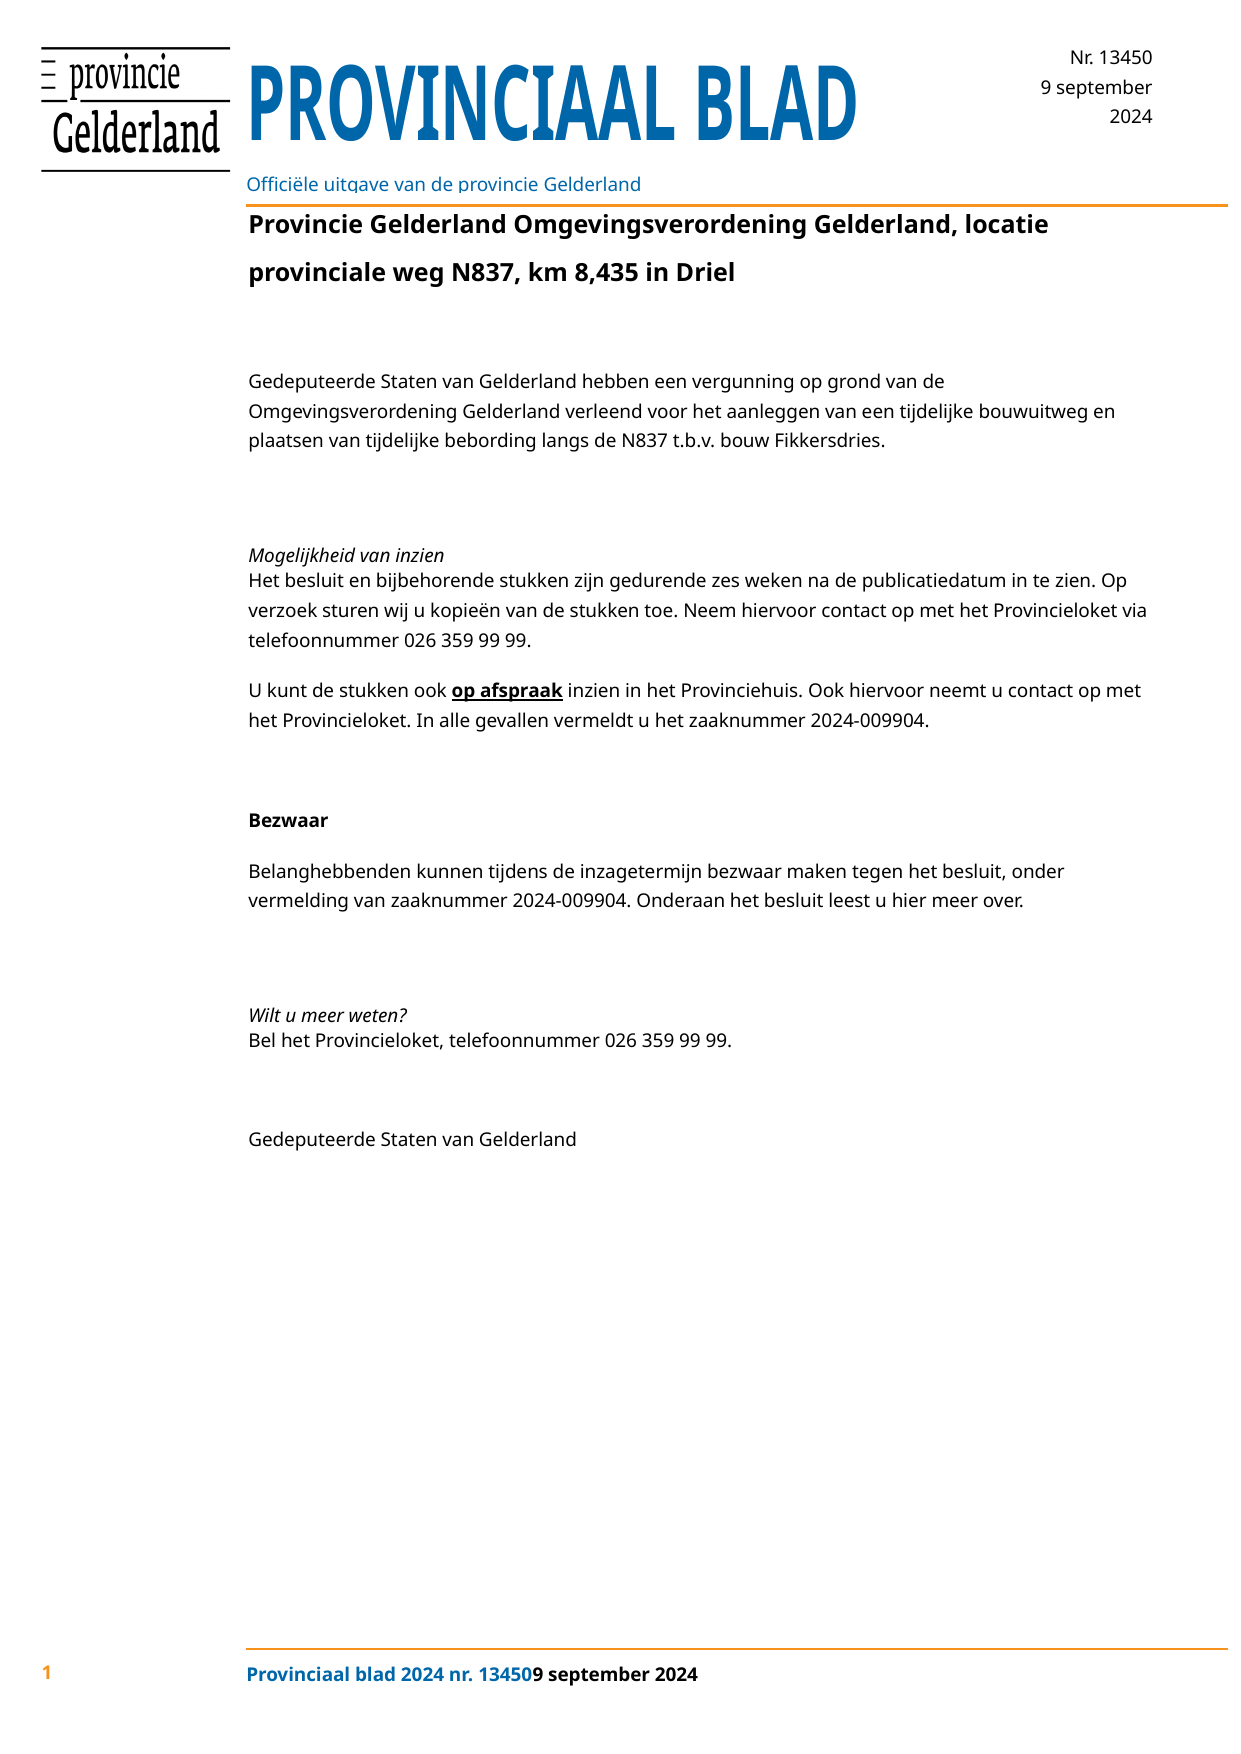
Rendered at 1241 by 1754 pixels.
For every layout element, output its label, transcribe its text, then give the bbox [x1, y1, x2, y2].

text Wilt u meer weten? [248, 1002, 1152, 1028]
text Gedeputeerde Staten van Gelderland [248, 1126, 1152, 1152]
text Het besluit en bijbehorende stukken zijn gedurende zes weken na de publicatiedatum in te zien. Op verzoek sturen wij u kopieën van de stukken toe. Neem hiervoor contact op met het Provincieloket via telefoonnummer 026 359 99 99. [248, 568, 1152, 652]
text U kunt de stukken ook op afspraak inzien in het Provinciehuis. Ook hiervoor neemt u contact op met het Provincieloket. In alle gevallen vermeldt u het zaaknummer 2024-009904. [248, 677, 1152, 732]
text Gedeputeerde Staten van Gelderland hebben een vergunning op grond van de Omgevingsverordening Gelderland verleend voor het aanleggen van een tijdelijke bouwuitweg en plaatsen van tijdelijke bebording langs de N837 t.b.v. bouw Fikkersdries. [248, 368, 1152, 453]
text Belanghebbenden kunnen tijdens de inzagetermijn bezwaar maken tegen het besluit, onder vermelding van zaaknummer 2024-009904. Onderaan het besluit leest u hier meer over. [248, 858, 1152, 913]
text Provincie Gelderland Omgevingsverordening Gelderland, locatie provinciale weg N837, km 8,435 in Driel [248, 207, 1152, 288]
text Bezwaar [248, 808, 1152, 833]
text Bel het Provincieloket, telefoonnummer 026 359 99 99. [248, 1028, 1152, 1053]
picture [41, 47, 231, 172]
text Mogelijkheid van inzien [248, 542, 1152, 568]
